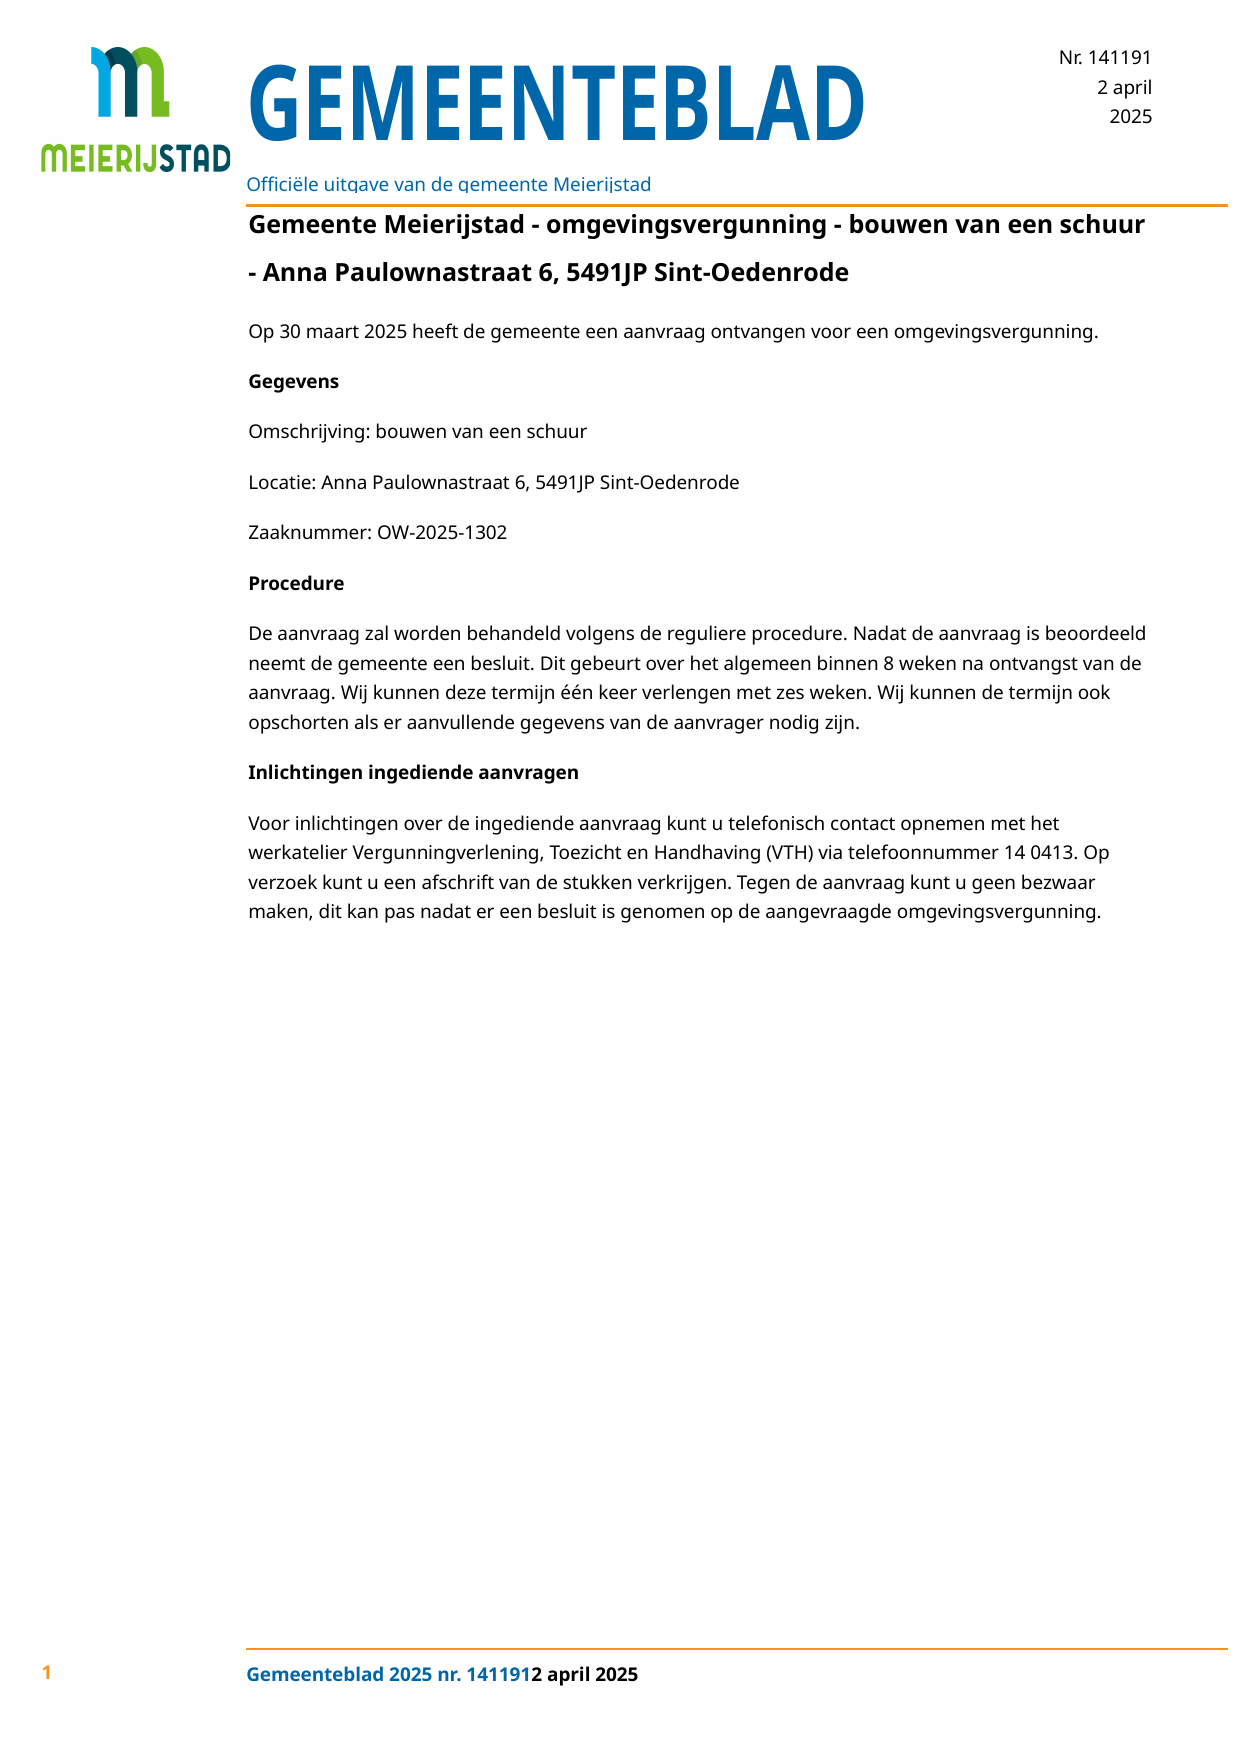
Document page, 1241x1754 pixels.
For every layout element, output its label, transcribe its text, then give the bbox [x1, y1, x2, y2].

text Locatie: Anna Paulownastraat 6, 5491JP Sint-Oedenrode [248, 469, 1152, 495]
text Gegevens [248, 368, 1152, 394]
text Gemeente Meierijstad - omgevingsvergunning - bouwen van een schuur - Anna Paulownastraat 6, 5491JP Sint-Oedenrode [248, 207, 1152, 288]
text De aanvraag zal worden behandeld volgens de reguliere procedure. Nadat de aanvraag is beoordeeld neemt de gemeente een besluit. Dit gebeurt over het algemeen binnen 8 weken na ontvangst van de aanvraag. Wij kunnen deze termijn één keer verlengen met zes weken. Wij kunnen de termijn ook opschorten als er aanvullende gegevens van de aanvrager nodig zijn. [248, 620, 1152, 735]
picture [41, 47, 231, 172]
text Op 30 maart 2025 heeft de gemeente een aanvraag ontvangen voor een omgevingsvergunning. [248, 318, 1152, 344]
text Inlichtingen ingediende aanvragen [248, 759, 1152, 785]
text Procedure [248, 570, 1152, 596]
text Omschrijving: bouwen van een schuur [248, 419, 1152, 444]
text Zaaknummer: OW-2025-1302 [248, 519, 1152, 545]
text Voor inlichtingen over de ingediende aanvraag kunt u telefonisch contact opnemen met het werkatelier Vergunningverlening, Toezicht en Handhaving (VTH) via telefoonnummer 14 0413. Op verzoek kunt u een afschrift van de stukken verkrijgen. Tegen de aanvraag kunt u geen bezwaar maken, dit kan pas nadat er een besluit is genomen op de aangevraagde omgevingsvergunning. [248, 810, 1152, 924]
